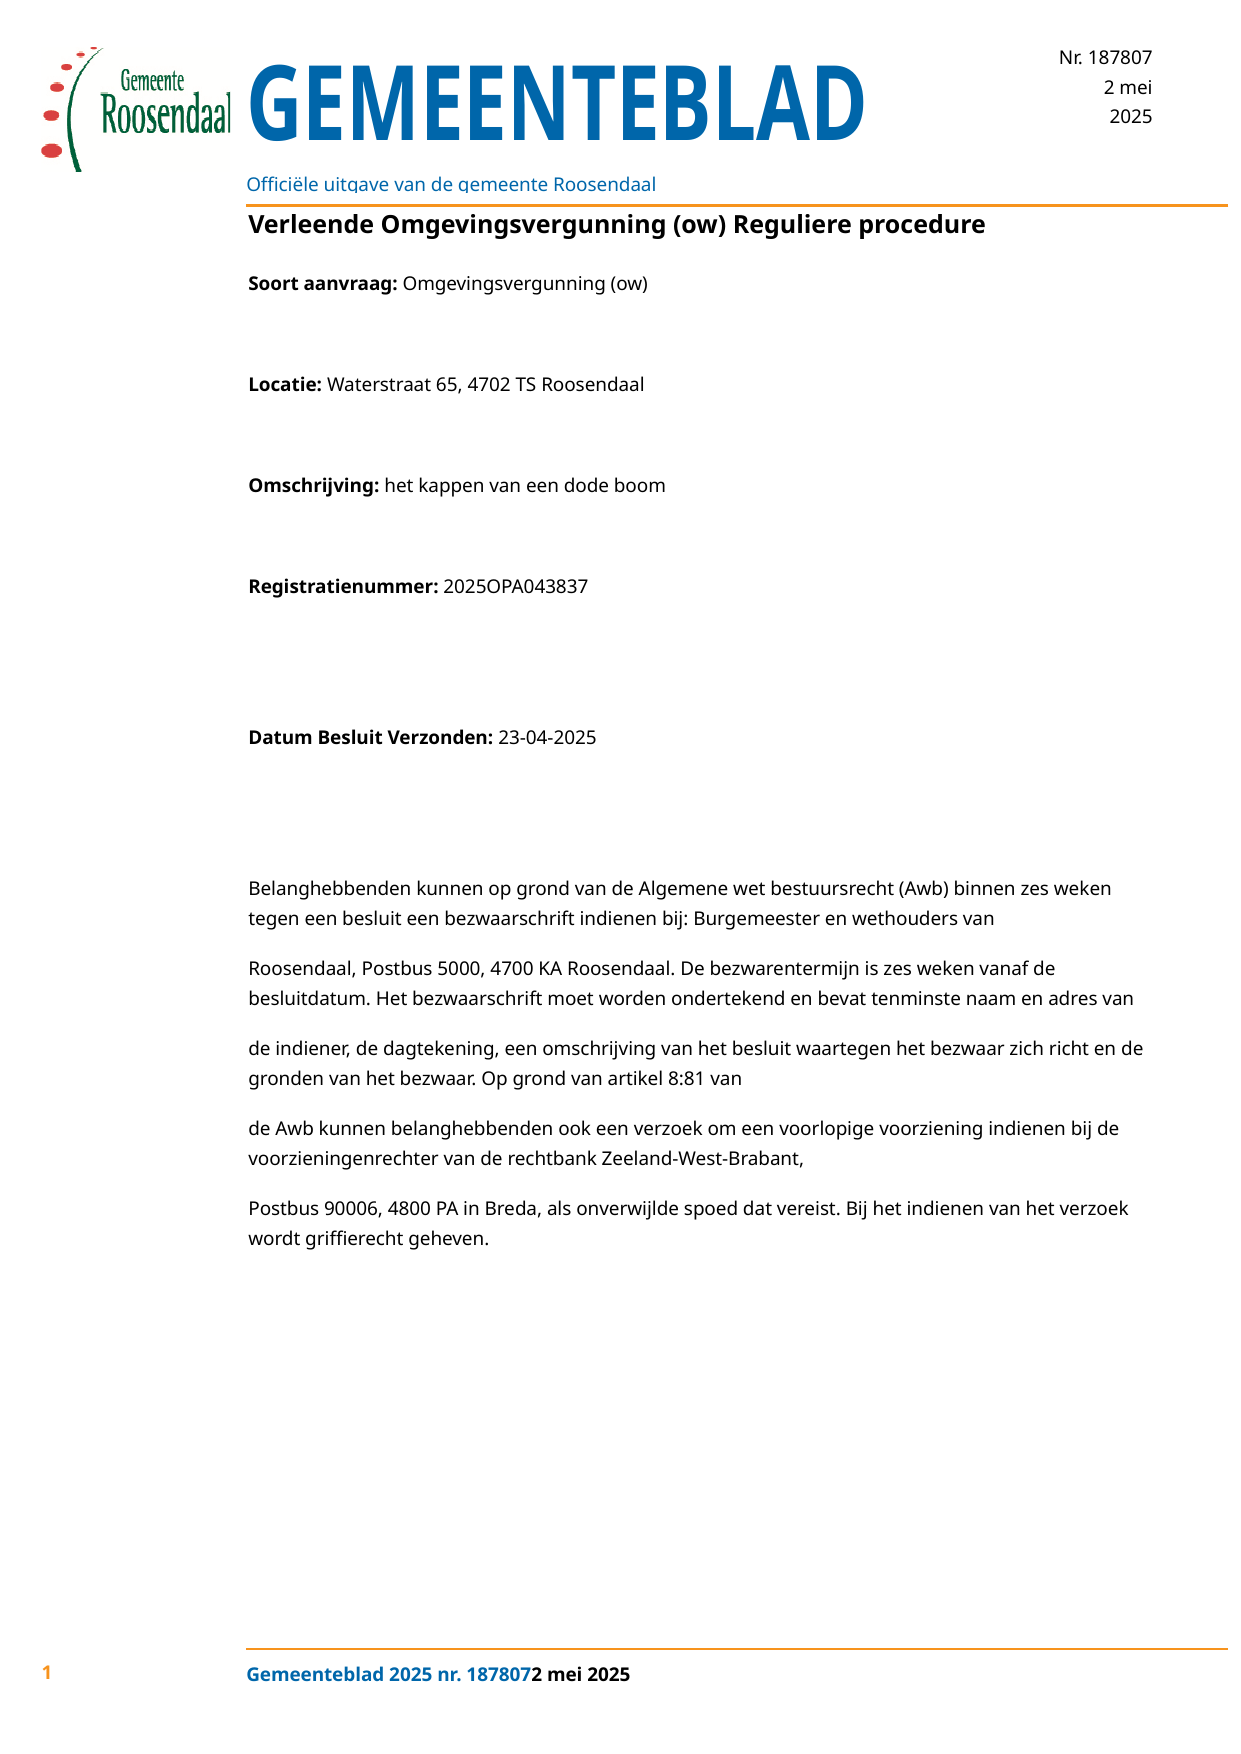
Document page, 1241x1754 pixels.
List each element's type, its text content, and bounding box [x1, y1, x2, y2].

text Locatie: Waterstraat 65, 4702 TS Roosendaal [248, 371, 1152, 397]
text de indiener, de dagtekening, een omschrijving van het besluit waartegen het bezwaar zich richt en de gronden van het bezwaar. Op grond van artikel 8:81 van [248, 1035, 1152, 1091]
text Belanghebbenden kunnen op grond van de Algemene wet bestuursrecht (Awb) binnen zes weken tegen een besluit een bezwaarschrift indienen bij: Burgemeester en wethouders van [248, 875, 1152, 931]
text Soort aanvraag: Omgevingsvergunning (ow) [248, 270, 1152, 296]
picture [41, 47, 231, 172]
text de Awb kunnen belanghebbenden ook een verzoek om een voorlopige voorziening indienen bij de voorzieningenrechter van de rechtbank Zeeland-West-Brabant, [248, 1115, 1152, 1171]
text Registratienummer: 2025OPA043837 [248, 573, 1152, 598]
text Omschrijving: het kappen van een dode boom [248, 472, 1152, 498]
text Datum Besluit Verzonden: 23-04-2025 [248, 724, 1152, 750]
text Postbus 90006, 4800 PA in Breda, als onverwijlde spoed dat vereist. Bij het indienen van het verzoek wordt griffierecht geheven. [248, 1195, 1152, 1251]
text Verleende Omgevingsvergunning (ow) Reguliere procedure [248, 207, 1152, 241]
text Roosendaal, Postbus 5000, 4700 KA Roosendaal. De bezwarentermijn is zes weken vanaf de besluitdatum. Het bezwaarschrift moet worden ondertekend en bevat tenminste naam en adres van [248, 955, 1152, 1011]
